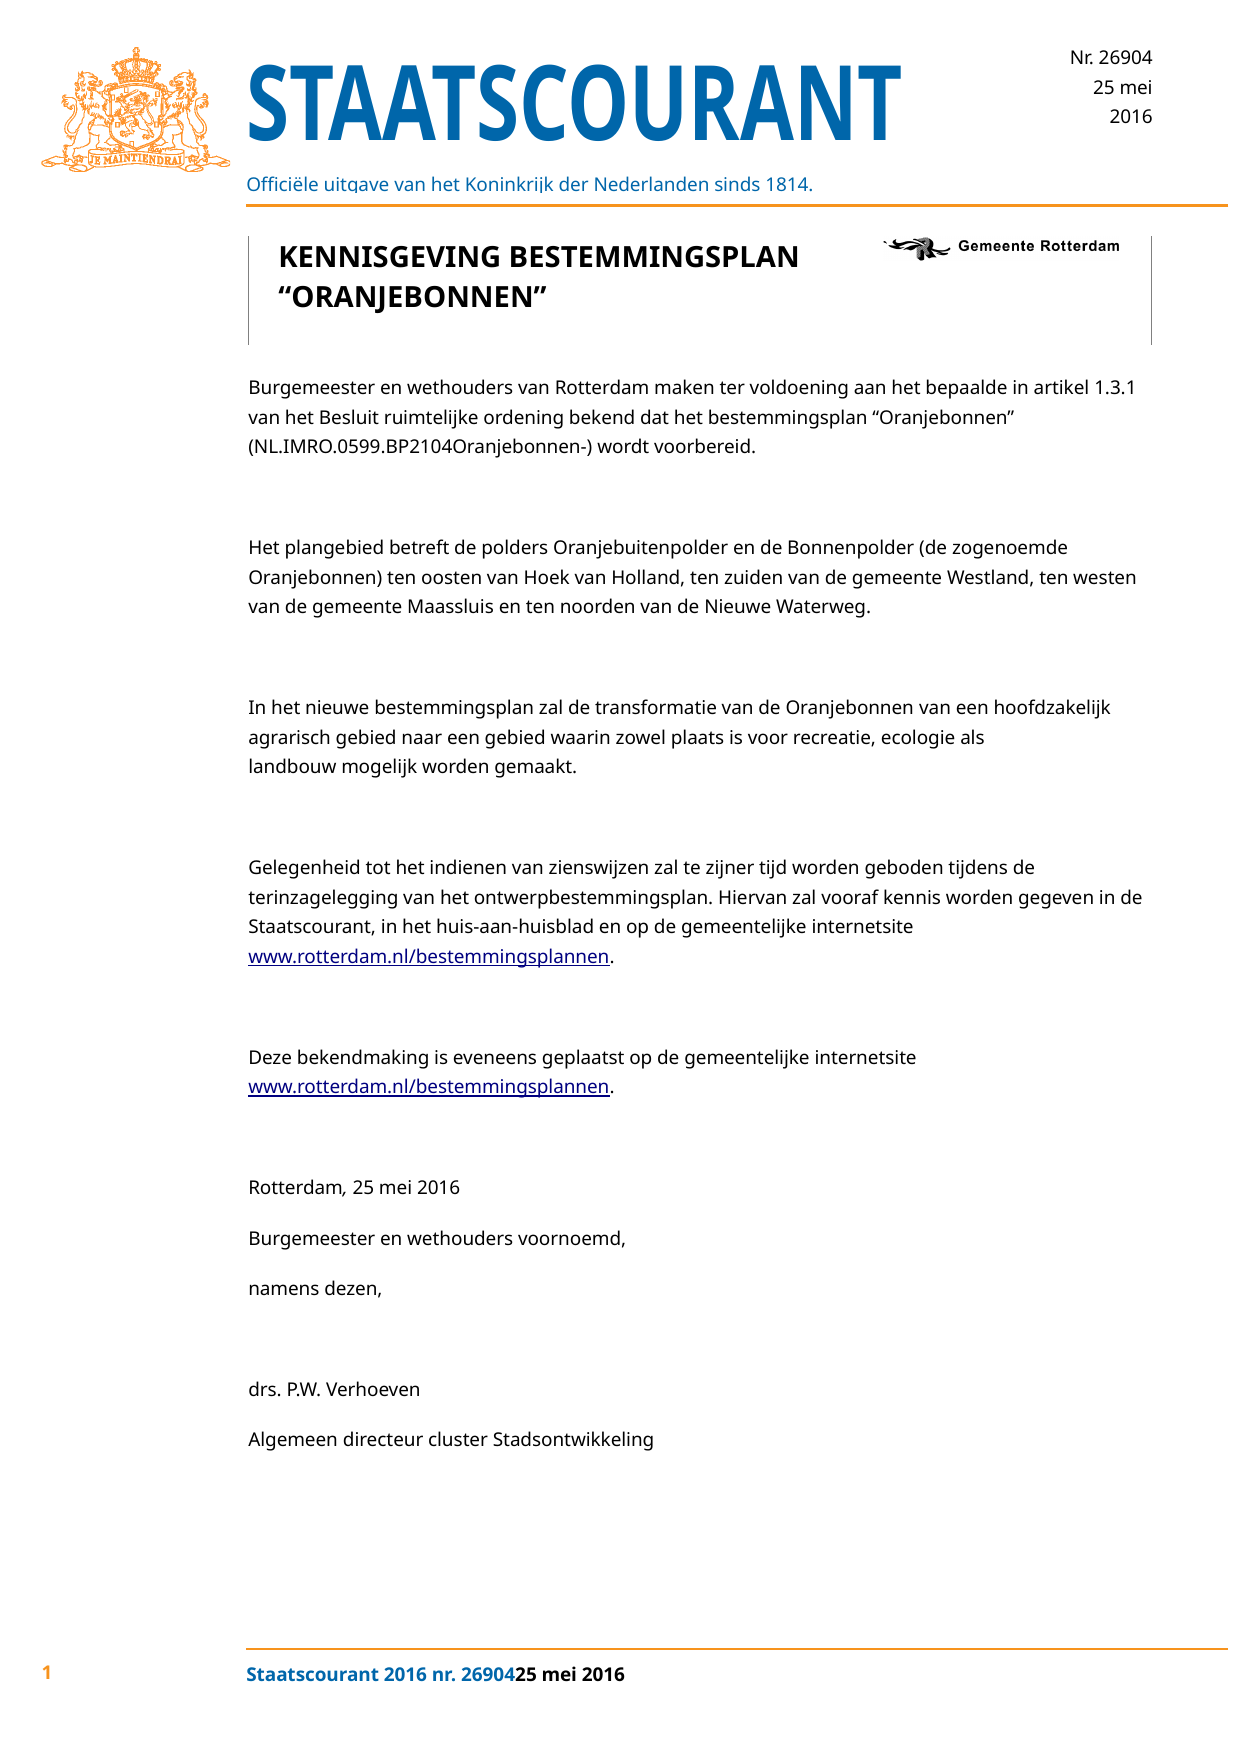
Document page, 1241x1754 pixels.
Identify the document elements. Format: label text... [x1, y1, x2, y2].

text drs. P.W. Verhoeven [248, 1376, 1152, 1402]
text Burgemeester en wethouders van Rotterdam maken ter voldoening aan het bepaalde in artikel 1.3.1 van het Besluit ruimtelijke ordening bekend dat het bestemmingsplan “Oranjebonnen” (NL.IMRO.0599.BP2104Oranjebonnen-) wordt voorbereid. [248, 374, 1152, 459]
text Rotterdam, 25 mei 2016 [248, 1174, 1152, 1200]
text Gelegenheid tot het indienen van zienswijzen zal te zijner tijd worden geboden tijdens de terinzagelegging van het ontwerpbestemmingsplan. Hiervan zal vooraf kennis worden gegeven in de Staatscourant, in het huis-aan-huisblad en op de gemeentelijke internetsite www.rotterdam.nl/bestemmingsplannen. [248, 854, 1152, 969]
text Het plangebied betreft de polders Oranjebuitenpolder en de Bonnenpolder (de zogenoemde Oranjebonnen) ten oosten van Hoek van Holland, ten zuiden van de gemeente Westland, ten westen van de gemeente Maassluis en ten noorden van de Nieuwe Waterweg. [248, 534, 1152, 619]
text Algemeen directeur cluster Stadsontwikkeling [248, 1426, 1152, 1452]
picture [41, 47, 231, 172]
text namens dezen, [248, 1275, 1152, 1301]
table_header KENNISGEVING BESTEMMINGSPLAN “ORANJEBONNEN” [249, 236, 850, 345]
text In het nieuwe bestemmingsplan zal de transformatie van de Oranjebonnen van een hoofdzakelijk agrarisch gebied naar een gebied waarin zowel plaats is voor recreatie, ecologie als landbouw mogelijk worden gemaakt. [248, 694, 1152, 779]
text Burgemeester en wethouders voornoemd, [248, 1225, 1152, 1250]
picture [882, 236, 1119, 261]
text Deze bekendmaking is eveneens geplaatst op de gemeentelijke internetsite www.rotterdam.nl/bestemmingsplannen. [248, 1044, 1152, 1099]
table_header [850, 236, 1151, 345]
